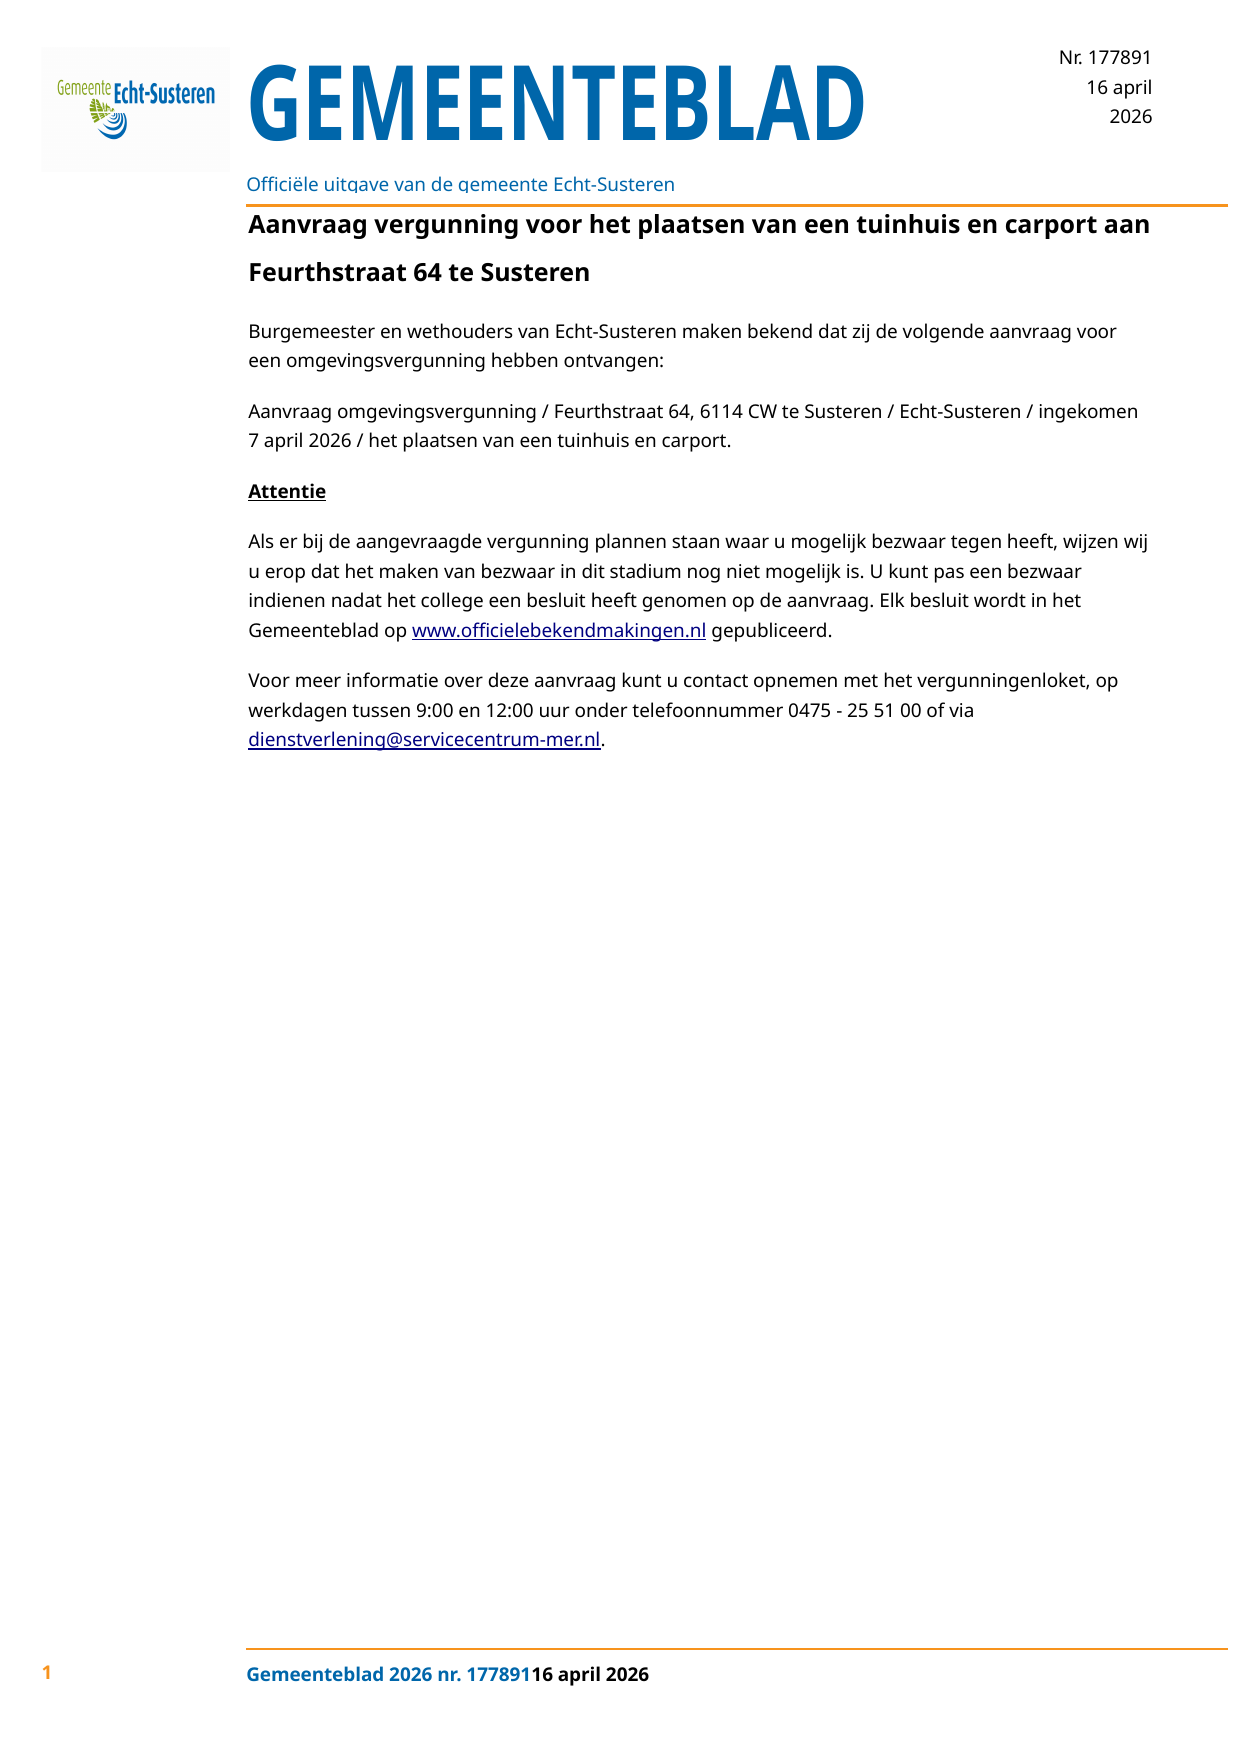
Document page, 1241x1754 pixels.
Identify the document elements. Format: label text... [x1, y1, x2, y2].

text Attentie [248, 478, 1152, 504]
text Als er bij de aangevraagde vergunning plannen staan waar u mogelijk bezwaar tegen heeft, wijzen wij u erop dat het maken van bezwaar in dit stadium nog niet mogelijk is. U kunt pas een bezwaar indienen nadat het college een besluit heeft genomen op de aanvraag. Elk besluit wordt in het Gemeenteblad op www.officielebekendmakingen.nl gepubliceerd. [248, 528, 1152, 643]
picture [41, 47, 231, 172]
text Voor meer informatie over deze aanvraag kunt u contact opnemen met het vergunningenloket, op werkdagen tussen 9:00 en 12:00 uur onder telefoonnummer 0475 - 25 51 00 of via dienstverlening@servicecentrum-mer.nl. [248, 667, 1152, 752]
text Burgemeester en wethouders van Echt-Susteren maken bekend dat zij de volgende aanvraag voor een omgevingsvergunning hebben ontvangen: [248, 318, 1152, 373]
text Aanvraag vergunning voor het plaatsen van een tuinhuis en carport aan Feurthstraat 64 te Susteren [248, 207, 1152, 288]
text Aanvraag omgevingsvergunning / Feurthstraat 64, 6114 CW te Susteren / Echt-Susteren / ingekomen 7 april 2026 / het plaatsen van een tuinhuis en carport. [248, 398, 1152, 453]
